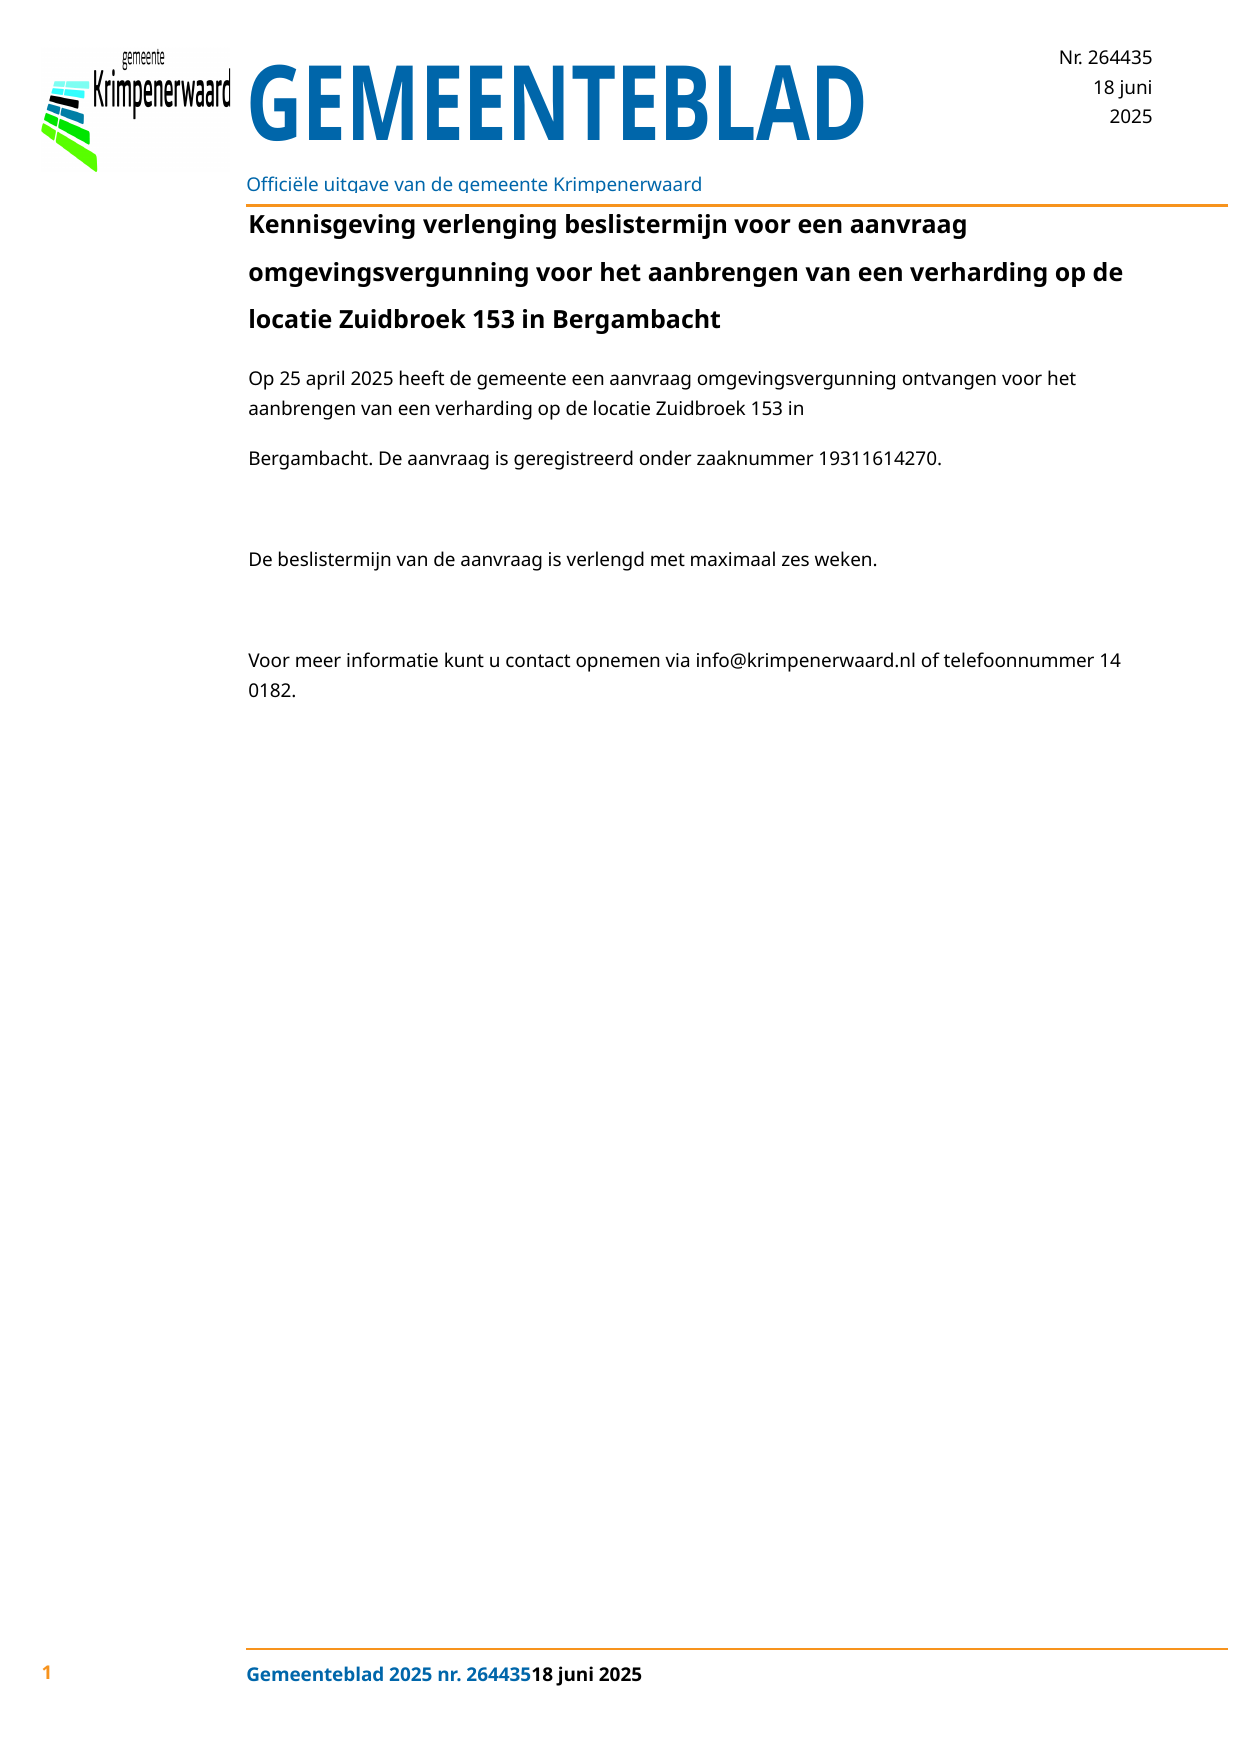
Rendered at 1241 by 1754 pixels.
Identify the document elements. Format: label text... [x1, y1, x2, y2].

text Kennisgeving verlenging beslistermijn voor een aanvraag omgevingsvergunning voor het aanbrengen van een verharding op de locatie Zuidbroek 153 in Bergambacht [248, 207, 1152, 336]
picture [41, 47, 231, 172]
text Bergambacht. De aanvraag is geregistreerd onder zaaknummer 19311614270. [248, 446, 1152, 471]
text De beslistermijn van de aanvraag is verlengd met maximaal zes weken. [248, 546, 1152, 572]
text Op 25 april 2025 heeft de gemeente een aanvraag omgevingsvergunning ontvangen voor het aanbrengen van een verharding op de locatie Zuidbroek 153 in [248, 366, 1152, 421]
text Voor meer informatie kunt u contact opnemen via info@krimpenerwaard.nl of telefoonnummer 14 0182. [248, 647, 1152, 702]
